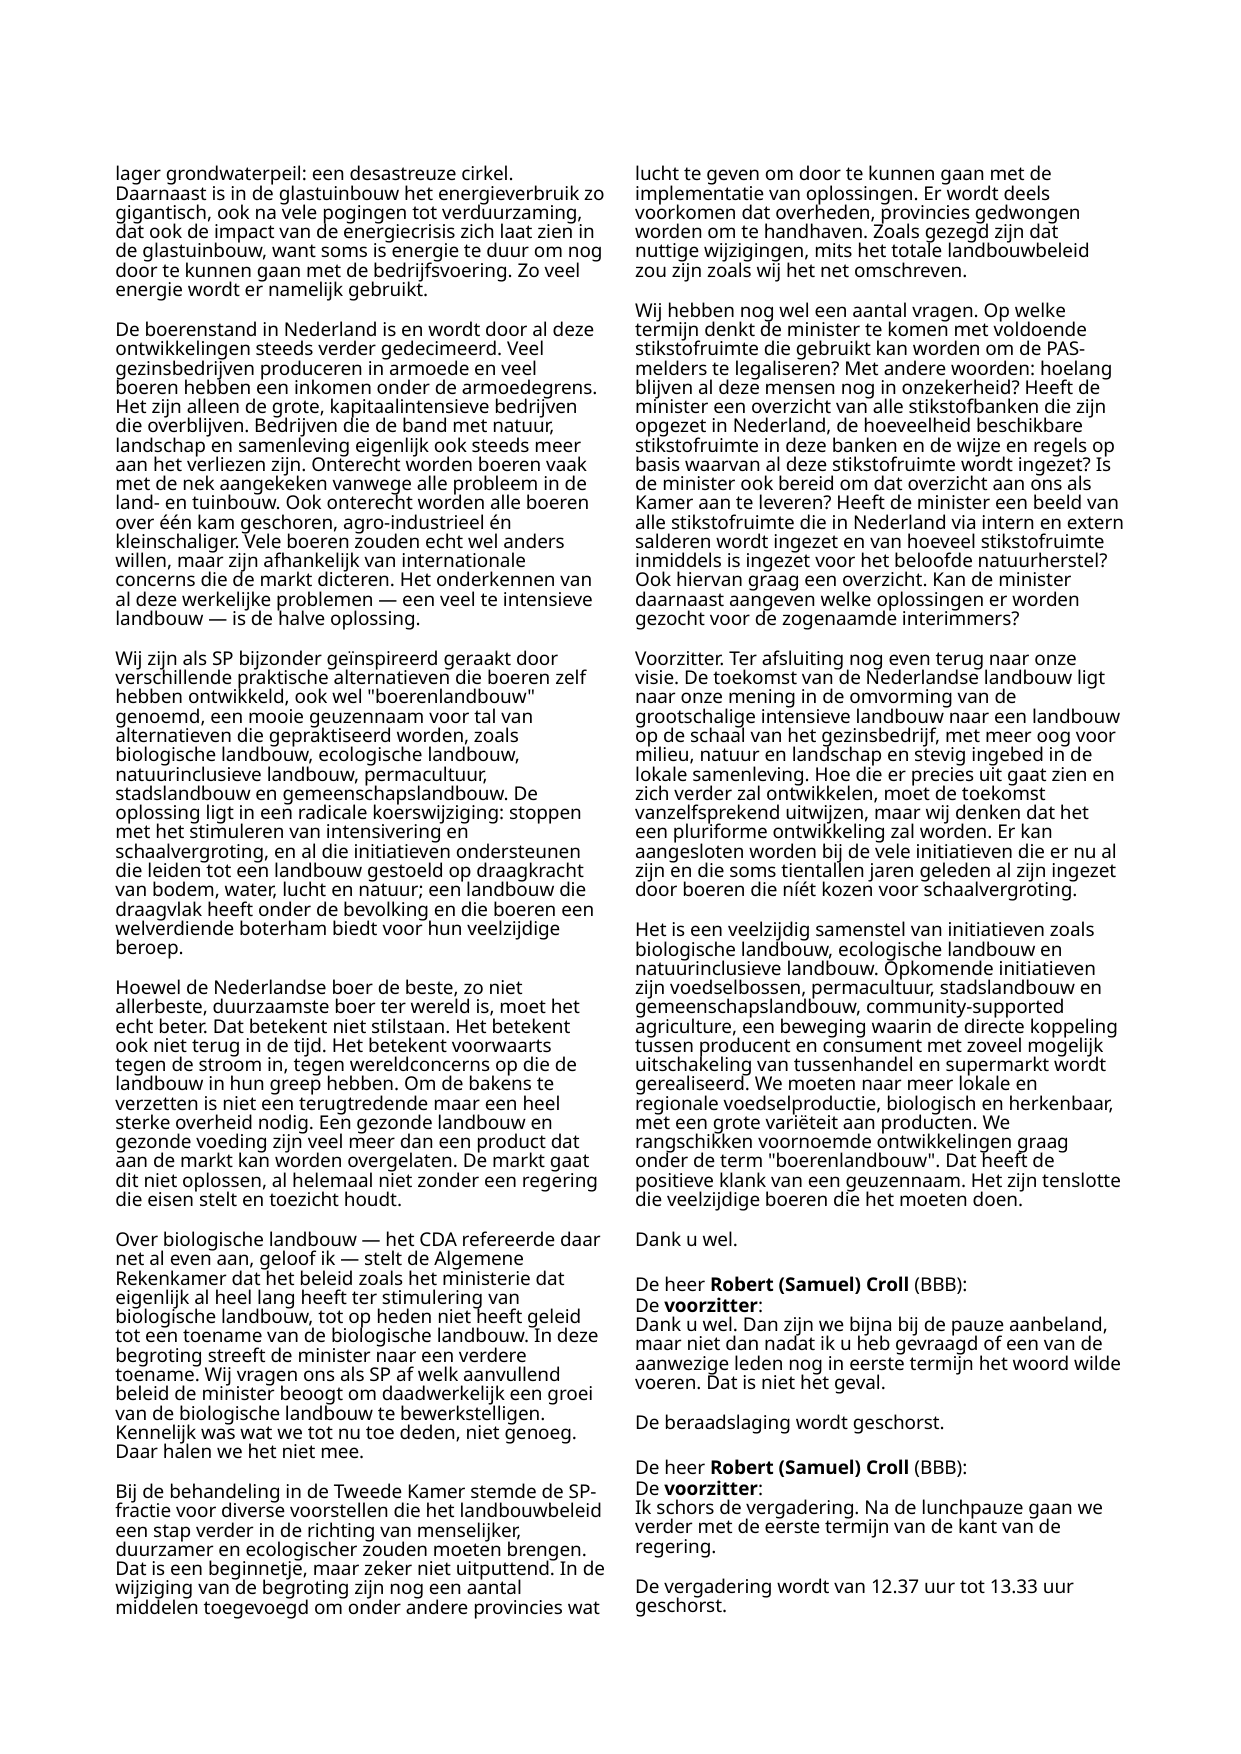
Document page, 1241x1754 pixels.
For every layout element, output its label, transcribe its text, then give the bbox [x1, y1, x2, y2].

text Dank u wel. Dan zijn we bijna bij de pauze aanbeland, maar niet dan nadat ik u heb gevraagd of een van de aanwezige leden nog in eerste termijn het woord wilde voeren. Dat is niet het geval. [635, 1316, 1125, 1393]
text Voorzitter. Ter afsluiting nog even terug naar onze visie. De toekomst van de Nederlandse landbouw ligt naar onze mening in de omvorming van de grootschalige intensieve landbouw naar een landbouw op de schaal van het gezinsbedrijf, met meer oog voor milieu, natuur en landschap en stevig ingebed in de lokale samenleving. Hoe die er precies uit gaat zien en zich verder zal ontwikkelen, moet de toekomst vanzelfsprekend uitwijzen, maar wij denken dat het een pluriforme ontwikkeling zal worden. Er kan aangesloten worden bij de vele initiatieven die er nu al zijn en die soms tientallen jaren geleden al zijn ingezet door boeren die níét kozen voor schaalvergroting. [635, 650, 1125, 901]
text Het is een veelzijdig samenstel van initiatieven zoals biologische landbouw, ecologische landbouw en natuurinclusieve landbouw. Opkomende initiatieven zijn voedselbossen, permacultuur, stadslandbouw en gemeenschapslandbouw, community-supported agriculture, een beweging waarin de directe koppeling tussen producent en consument met zoveel mogelijk uitschakeling van tussenhandel en supermarkt wordt gerealiseerd. We moeten naar meer lokale en regionale voedselproductie, biologisch en herkenbaar, met een grote variëteit aan producten. We rangschikken voornoemde ontwikkelingen graag onder de term "boerenlandbouw". Dat heeft de positieve klank van een geuzennaam. Het zijn tenslotte die veelzijdige boeren die het moeten doen. [635, 921, 1125, 1210]
text De voorzitter: [635, 1297, 1125, 1316]
text lager grondwaterpeil: een desastreuze cirkel. Daarnaast is in de glastuinbouw het energieverbruik zo gigantisch, ook na vele pogingen tot verduurzaming, dat ook de impact van de energiecrisis zich laat zien in de glastuinbouw, want soms is energie te duur om nog door te kunnen gaan met de bedrijfsvoering. Zo veel energie wordt er namelijk gebruikt. [115, 165, 605, 300]
text De vergadering wordt van 12.37 uur tot 13.33 uur geschorst. [635, 1578, 1125, 1616]
text Hoewel de Nederlandse boer de beste, zo niet allerbeste, duurzaamste boer ter wereld is, moet het echt beter. Dat betekent niet stilstaan. Het betekent ook niet terug in de tijd. Het betekent voorwaarts tegen de stroom in, tegen wereldconcerns op die de landbouw in hun greep hebben. Om de bakens te verzetten is niet een terugtredende maar een heel sterke overheid nodig. Een gezonde landbouw en gezonde voeding zijn veel meer dan een product dat aan de markt kan worden overgelaten. De markt gaat dit niet oplossen, al helemaal niet zonder een regering die eisen stelt en toezicht houdt. [115, 979, 605, 1210]
text Over biologische landbouw — het CDA refereerde daar net al even aan, geloof ik — stelt de Algemene Rekenkamer dat het beleid zoals het ministerie dat eigenlijk al heel lang heeft ter stimulering van biologische landbouw, tot op heden niet heeft geleid tot een toename van de biologische landbouw. In deze begroting streeft de minister naar een verdere toename. Wij vragen ons als SP af welk aanvullend beleid de minister beoogt om daadwerkelijk een groei van de biologische landbouw te bewerkstelligen. Kennelijk was wat we tot nu toe deden, niet genoeg. Daar halen we het niet mee. [115, 1231, 605, 1462]
text De voorzitter: [635, 1480, 1125, 1499]
text Wij zijn als SP bijzonder geïnspireerd geraakt door verschillende praktische alternatieven die boeren zelf hebben ontwikkeld, ook wel "boerenlandbouw" genoemd, een mooie geuzennaam voor tal van alternatieven die gepraktiseerd worden, zoals biologische landbouw, ecologische landbouw, natuurinclusieve landbouw, permacultuur, stadslandbouw en gemeenschapslandbouw. De oplossing ligt in een radicale koerswijziging: stoppen met het stimuleren van intensivering en schaalvergroting, en al die initiatieven ondersteunen die leiden tot een landbouw gestoeld op draagkracht van bodem, water, lucht en natuur; een landbouw die draagvlak heeft onder de bevolking en die boeren een welverdiende boterham biedt voor hun veelzijdige beroep. [115, 650, 605, 958]
text Dank u wel. [635, 1231, 1125, 1250]
text Bij de behandeling in de Tweede Kamer stemde de SP-fractie voor diverse voorstellen die het landbouwbeleid een stap verder in de richting van menselijker, duurzamer en ecologischer zouden moeten brengen. Dat is een beginnetje, maar zeker niet uitputtend. In de wijziging van de begroting zijn nog een aantal middelen toegevoegd om onder andere provincies wat [115, 1483, 605, 1618]
text De beraadslaging wordt geschorst. [635, 1414, 1125, 1433]
text De heer Robert (Samuel) Croll (BBB): [635, 1271, 1125, 1297]
text De heer Robert (Samuel) Croll (BBB): [635, 1454, 1125, 1480]
text Ik schors de vergadering. Na de lunchpauze gaan we verder met de eerste termijn van de kant van de regering. [635, 1499, 1125, 1557]
text lucht te geven om door te kunnen gaan met de implementatie van oplossingen. Er wordt deels voorkomen dat overheden, provincies gedwongen worden om te handhaven. Zoals gezegd zijn dat nuttige wijzigingen, mits het totale landbouwbeleid zou zijn zoals wij het net omschreven. [635, 165, 1125, 281]
text Wij hebben nog wel een aantal vragen. Op welke termijn denkt de minister te komen met voldoende stikstofruimte die gebruikt kan worden om de PAS-melders te legaliseren? Met andere woorden: hoelang blijven al deze mensen nog in onzekerheid? Heeft de minister een overzicht van alle stikstofbanken die zijn opgezet in Nederland, de hoeveelheid beschikbare stikstofruimte in deze banken en de wijze en regels op basis waarvan al deze stikstofruimte wordt ingezet? Is de minister ook bereid om dat overzicht aan ons als Kamer aan te leveren? Heeft de minister een beeld van alle stikstofruimte die in Nederland via intern en extern salderen wordt ingezet en van hoeveel stikstofruimte inmiddels is ingezet voor het beloofde natuurherstel? Ook hiervan graag een overzicht. Kan de minister daarnaast aangeven welke oplossingen er worden gezocht voor de zogenaamde interimmers? [635, 302, 1125, 629]
text De boerenstand in Nederland is en wordt door al deze ontwikkelingen steeds verder gedecimeerd. Veel gezinsbedrijven produceren in armoede en veel boeren hebben een inkomen onder de armoedegrens. Het zijn alleen de grote, kapitaalintensieve bedrijven die overblijven. Bedrijven die de band met natuur, landschap en samenleving eigenlijk ook steeds meer aan het verliezen zijn. Onterecht worden boeren vaak met de nek aangekeken vanwege alle probleem in de land- en tuinbouw. Ook onterecht worden alle boeren over één kam geschoren, agro-industrieel én kleinschaliger. Vele boeren zouden echt wel anders willen, maar zijn afhankelijk van internationale concerns die de markt dicteren. Het onderkennen van al deze werkelijke problemen — een veel te intensieve landbouw — is de halve oplossing. [115, 321, 605, 629]
